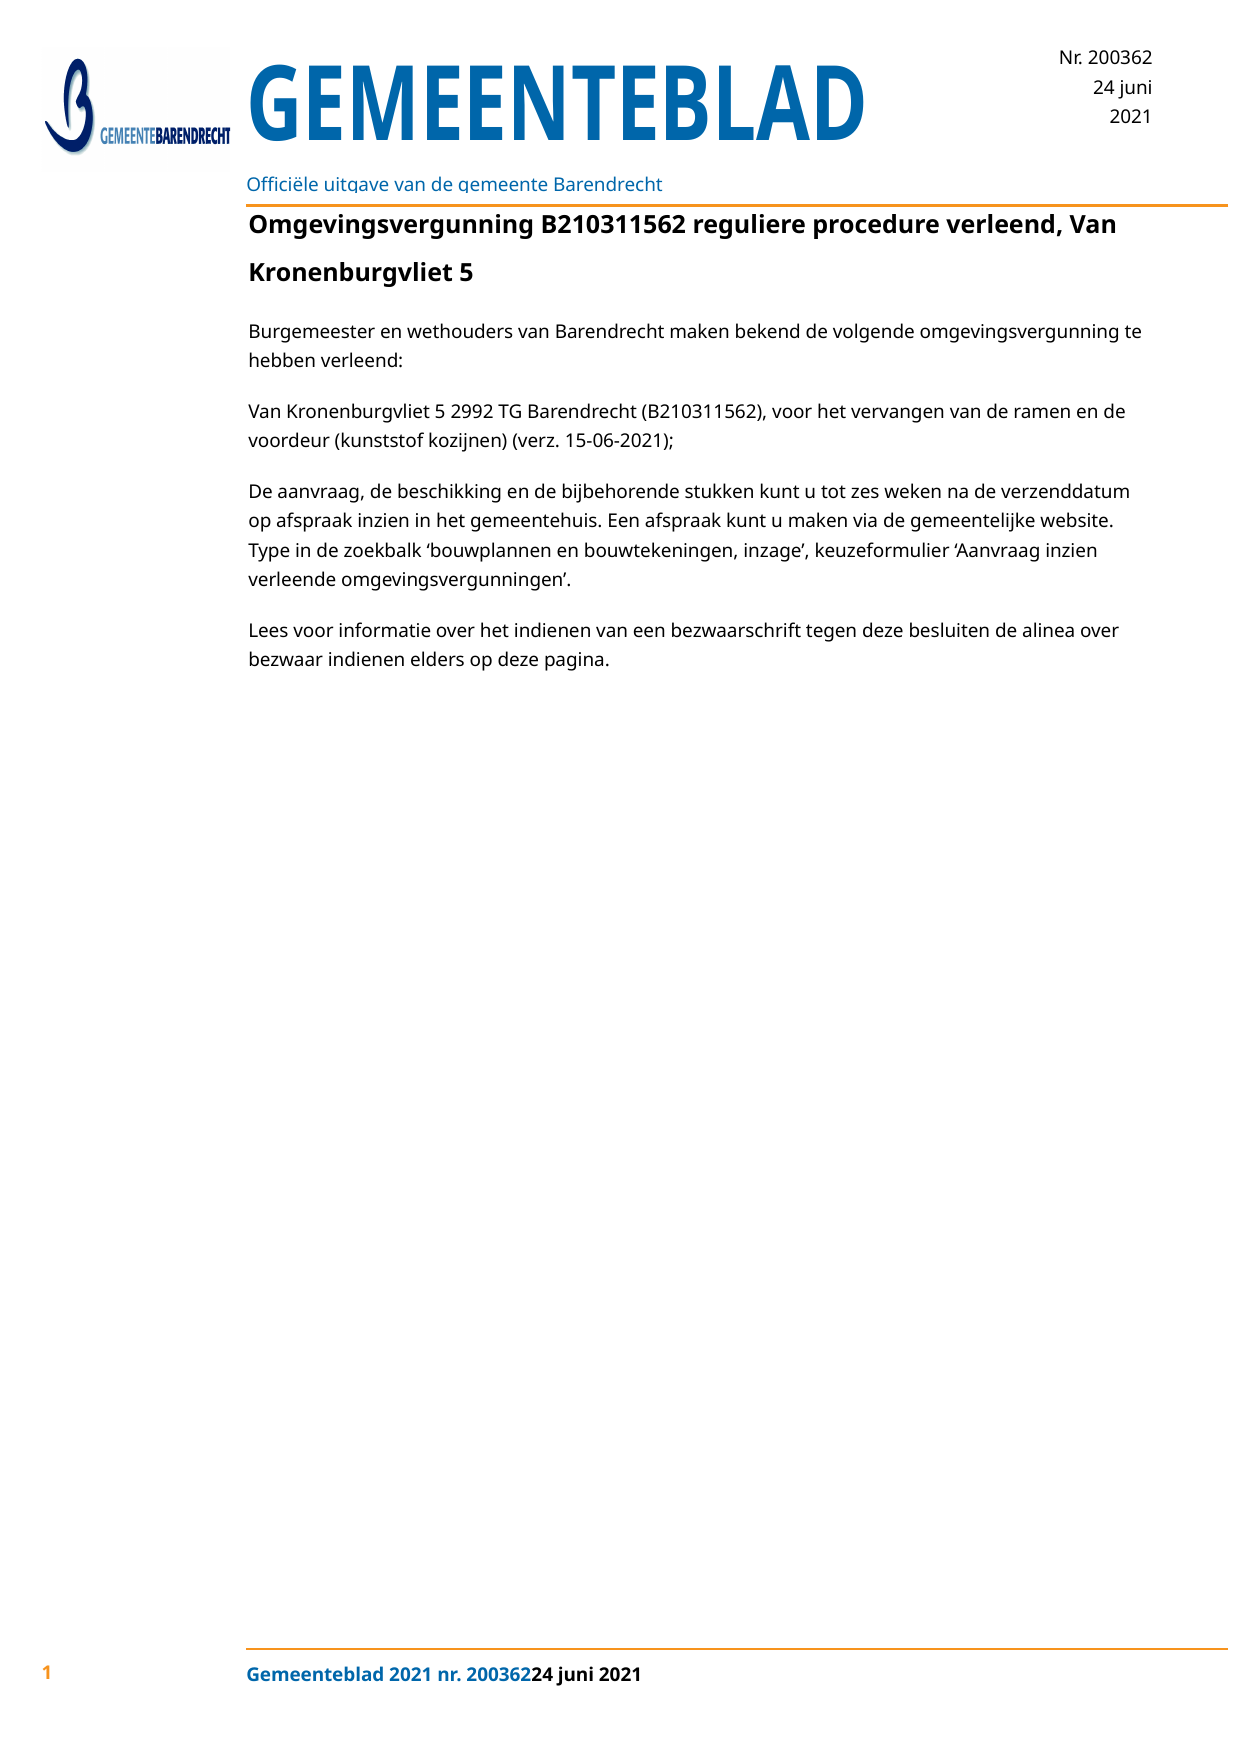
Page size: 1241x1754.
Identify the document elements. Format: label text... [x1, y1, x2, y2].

text Omgevingsvergunning B210311562 reguliere procedure verleend, Van Kronenburgvliet 5 [248, 207, 1152, 288]
text Burgemeester en wethouders van Barendrecht maken bekend de volgende omgevingsvergunning te hebben verleend: [248, 318, 1152, 373]
text Lees voor informatie over het indienen van een bezwaarschrift tegen deze besluiten de alinea over bezwaar indienen elders op deze pagina. [248, 617, 1152, 672]
text Van Kronenburgvliet 5 2992 TG Barendrecht (B210311562), voor het vervangen van de ramen en de voordeur (kunststof kozijnen) (verz. 15-06-2021); [248, 398, 1152, 453]
text De aanvraag, de beschikking en de bijbehorende stukken kunt u tot zes weken na de verzenddatum op afspraak inzien in het gemeentehuis. Een afspraak kunt u maken via de gemeentelijke website. Type in de zoekbalk ‘bouwplannen en bouwtekeningen, inzage’, keuzeformulier ‘Aanvraag inzien verleende omgevingsvergunningen’. [248, 478, 1152, 592]
picture [41, 47, 231, 172]
